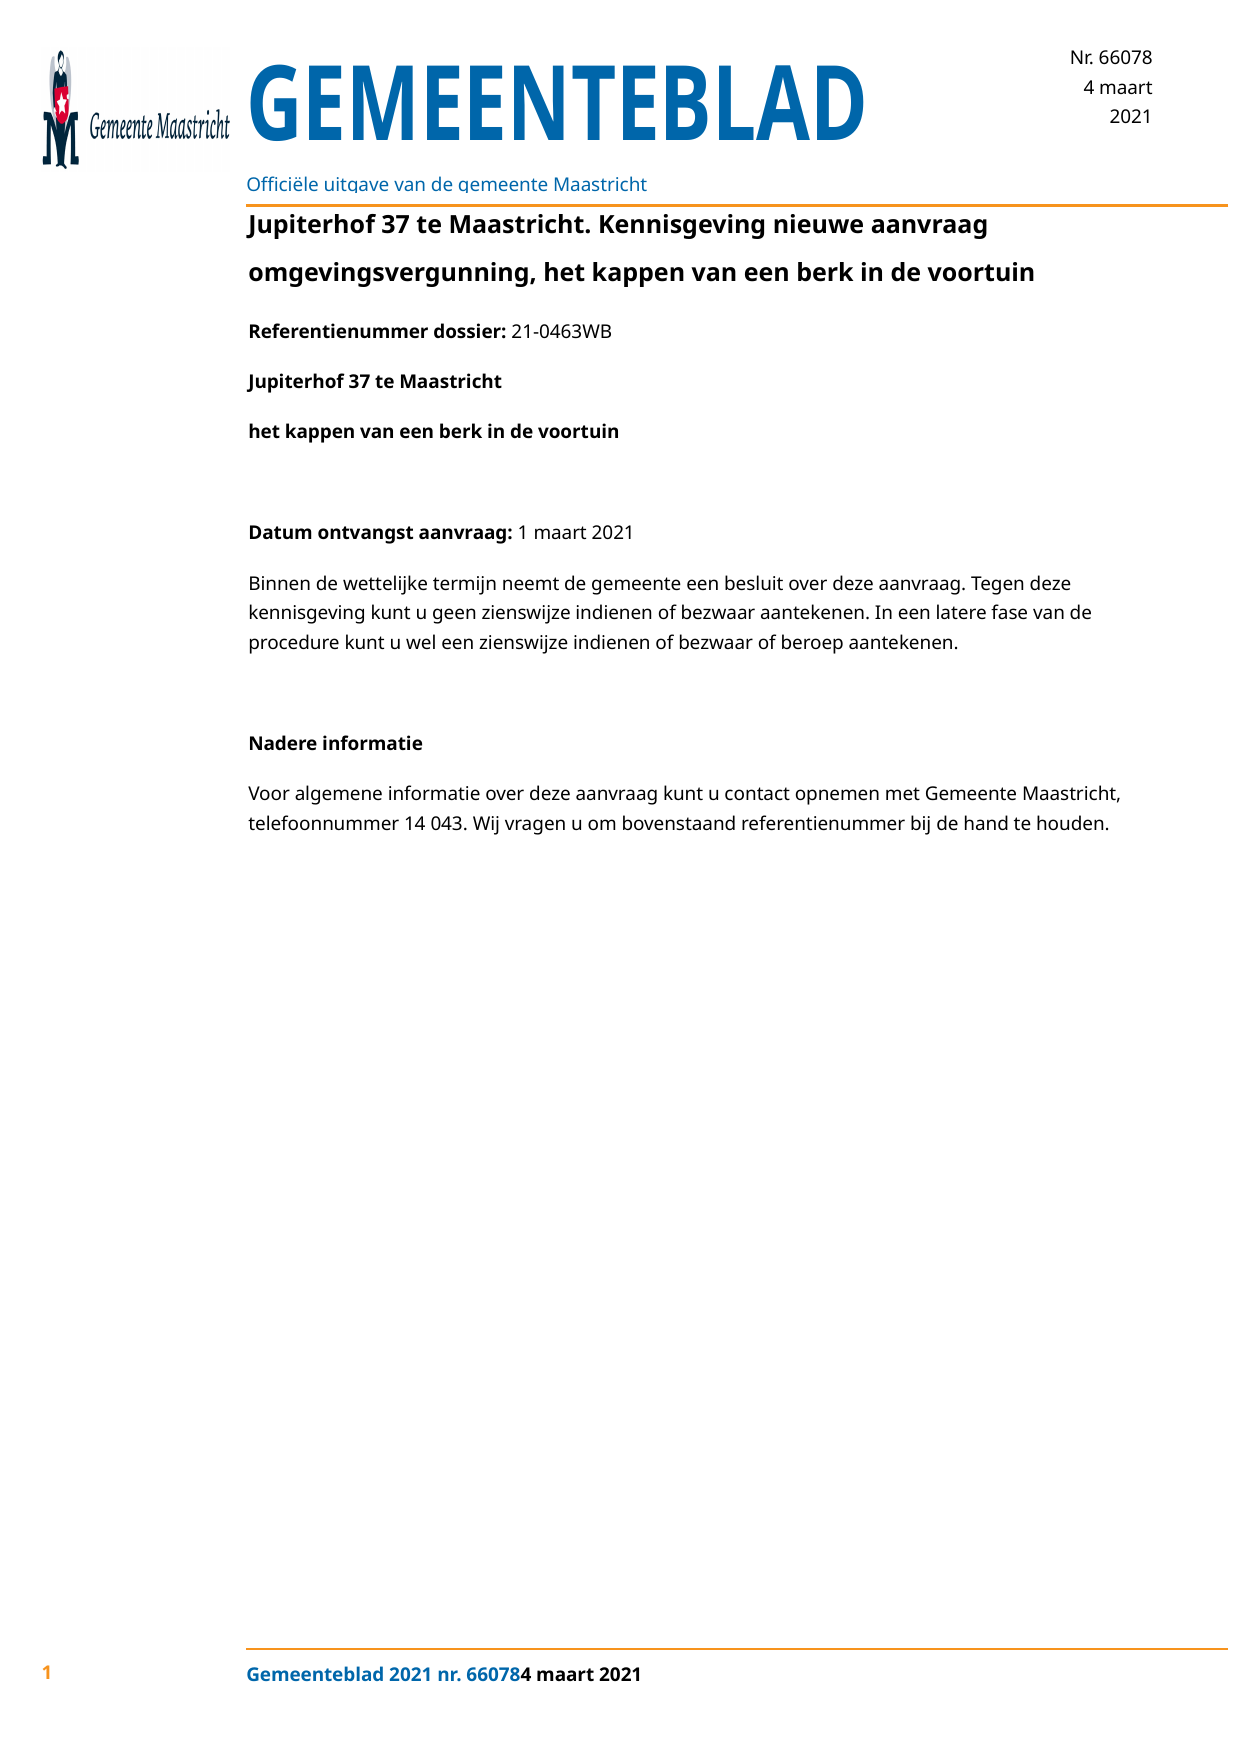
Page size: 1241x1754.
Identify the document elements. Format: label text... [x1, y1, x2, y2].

text Binnen de wettelijke termijn neemt de gemeente een besluit over deze aanvraag. Tegen deze kennisgeving kunt u geen zienswijze indienen of bezwaar aantekenen. In een latere fase van de procedure kunt u wel een zienswijze indienen of bezwaar of beroep aantekenen. [248, 570, 1152, 655]
text Jupiterhof 37 te Maastricht. Kennisgeving nieuwe aanvraag omgevingsvergunning, het kappen van een berk in de voortuin [248, 207, 1152, 288]
text Referentienummer dossier: 21-0463WB [248, 318, 1152, 344]
text Jupiterhof 37 te Maastricht [248, 368, 1152, 394]
picture [41, 47, 231, 172]
text Nadere informatie [248, 730, 1152, 756]
text het kappen van een berk in de voortuin [248, 419, 1152, 444]
text Voor algemene informatie over deze aanvraag kunt u contact opnemen met Gemeente Maastricht, telefoonnummer 14 043. Wij vragen u om bovenstaand referentienummer bij de hand te houden. [248, 780, 1152, 836]
text Datum ontvangst aanvraag: 1 maart 2021 [248, 519, 1152, 545]
